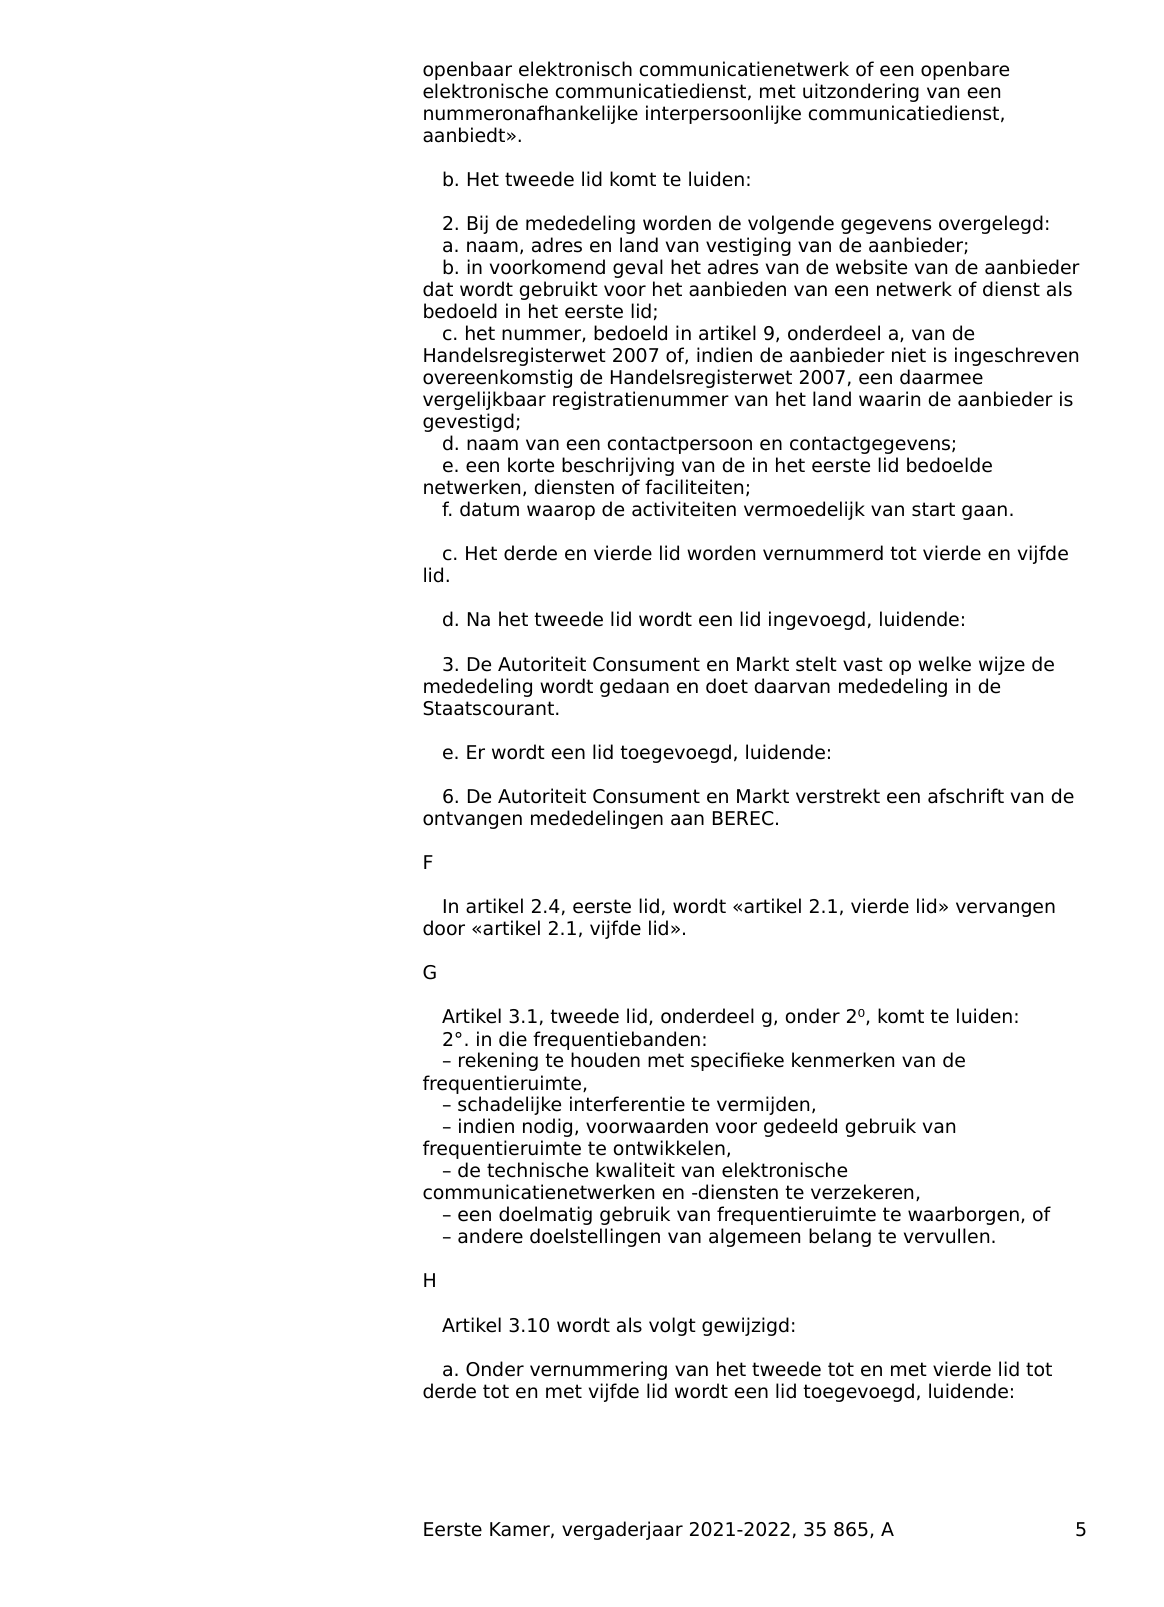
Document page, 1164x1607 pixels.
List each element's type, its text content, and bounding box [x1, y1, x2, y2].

text 3. De Autoriteit Consument en Markt stelt vast op welke wijze de mededeling wordt gedaan en doet daarvan mededeling in de Staatscourant. [422, 653, 1087, 719]
text a. naam, adres en land van vestiging van de aanbieder; [422, 235, 1087, 257]
text 2°. in die frequentiebanden: [422, 1028, 1087, 1050]
text – andere doelstellingen van algemeen belang te vervullen. [422, 1226, 1087, 1248]
text – schadelijke interferentie te vermijden, [422, 1094, 1087, 1116]
text 6. De Autoriteit Consument en Markt verstrekt een afschrift van de ontvangen mededelingen aan BEREC. [422, 786, 1087, 830]
text 2. Bij de mededeling worden de volgende gegevens overgelegd: [422, 213, 1087, 235]
text H [422, 1270, 1087, 1292]
text – indien nodig, voorwaarden voor gedeeld gebruik van frequentieruimte te ontwikkelen, [422, 1116, 1087, 1160]
text c. Het derde en vierde lid worden vernummerd tot vierde en vijfde lid. [422, 543, 1087, 587]
text d. naam van een contactpersoon en contactgegevens; [422, 433, 1087, 455]
text e. een korte beschrijving van de in het eerste lid bedoelde netwerken, diensten of faciliteiten; [422, 455, 1087, 499]
text e. Er wordt een lid toegevoegd, luidende: [422, 742, 1087, 764]
text – rekening te houden met specifieke kenmerken van de frequentieruimte, [422, 1050, 1087, 1094]
text F [422, 852, 1087, 874]
text f. datum waarop de activiteiten vermoedelijk van start gaan. [422, 499, 1087, 521]
text d. Na het tweede lid wordt een lid ingevoegd, luidende: [422, 609, 1087, 631]
text a. Onder vernummering van het tweede tot en met vierde lid tot derde tot en met vijfde lid wordt een lid toegevoegd, luidende: [422, 1359, 1087, 1403]
text In artikel 2.4, eerste lid, wordt «artikel 2.1, vierde lid» vervangen door «artikel 2.1, vijfde lid». [422, 896, 1087, 940]
text Artikel 3.10 wordt als volgt gewijzigd: [422, 1314, 1087, 1337]
text Artikel 3.1, tweede lid, onderdeel g, onder 2⁰, komt te luiden: [422, 1006, 1087, 1028]
text – een doelmatig gebruik van frequentieruimte te waarborgen, of [422, 1204, 1087, 1226]
text – de technische kwaliteit van elektronische communicatienetwerken en -diensten te verzekeren, [422, 1160, 1087, 1204]
text b. in voorkomend geval het adres van de website van de aanbieder dat wordt gebruikt voor het aanbieden van een netwerk of dienst als bedoeld in het eerste lid; [422, 257, 1087, 323]
text b. Het tweede lid komt te luiden: [422, 169, 1087, 191]
text openbaar elektronisch communicatienetwerk of een openbare elektronische communicatiedienst, met uitzondering van een nummeronafhankelijke interpersoonlijke communicatiedienst, aanbiedt». [422, 59, 1087, 147]
text c. het nummer, bedoeld in artikel 9, onderdeel a, van de Handelsregisterwet 2007 of, indien de aanbieder niet is ingeschreven overeenkomstig de Handelsregisterwet 2007, een daarmee vergelijkbaar registratienummer van het land waarin de aanbieder is gevestigd; [422, 323, 1087, 433]
text G [422, 962, 1087, 984]
